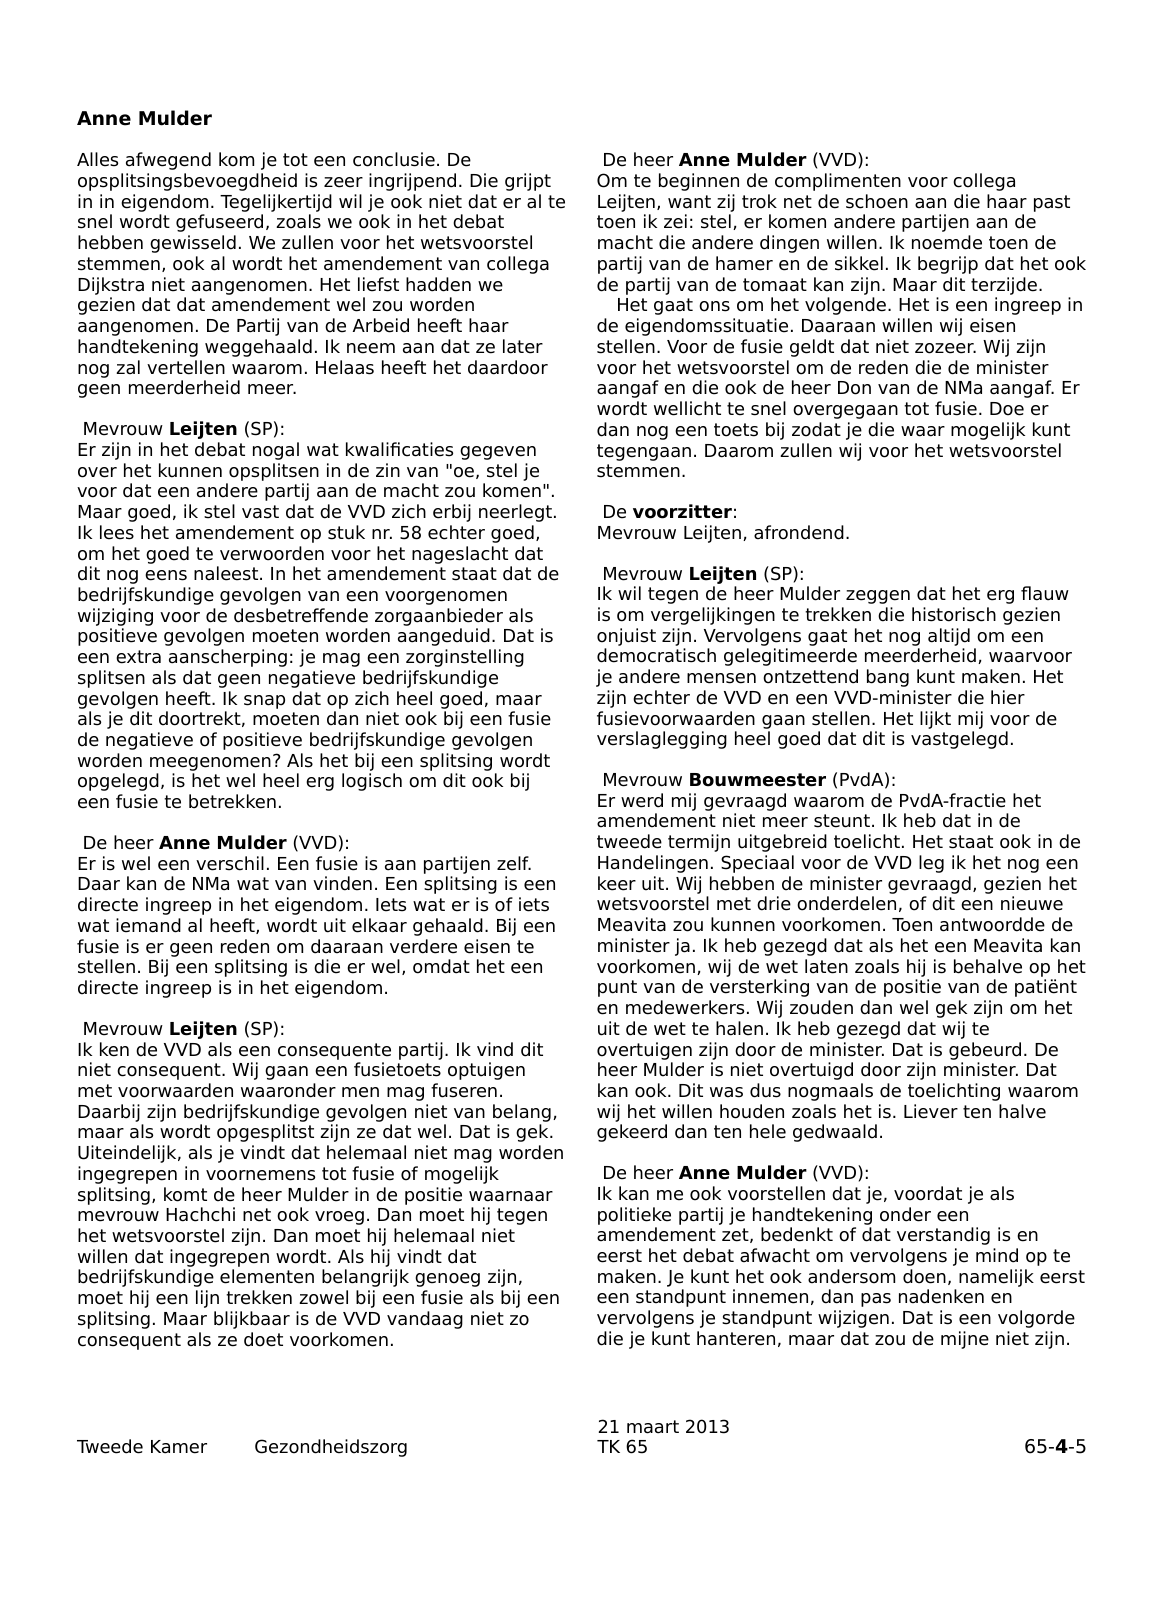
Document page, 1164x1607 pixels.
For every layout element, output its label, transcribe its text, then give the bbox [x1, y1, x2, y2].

text De heer Anne Mulder (VVD): [77, 833, 567, 853]
text Ik ken de VVD als een consequente partij. Ik vind dit niet consequent. Wij gaan een fusietoets optuigen met voorwaarden waaronder men mag fuseren. Daarbij zijn bedrijfskundige gevolgen niet van belang, maar als wordt opgesplitst zijn ze dat wel. Dat is gek. Uiteindelijk, als je vindt dat helemaal niet mag worden ingegrepen in voornemens tot fusie of mogelijk splitsing, komt de heer Mulder in de positie waarnaar mevrouw Hachchi net ook vroeg. Dan moet hij tegen het wetsvoorstel zijn. Dan moet hij helemaal niet willen dat ingegrepen wordt. Als hij vindt dat bedrijfskundige elementen belangrijk genoeg zijn, moet hij een lijn trekken zowel bij een fusie als bij een splitsing. Maar blijkbaar is de VVD vandaag niet zo consequent als ze doet voorkomen. [77, 1039, 567, 1350]
text Mevrouw Bouwmeester (PvdA): [596, 770, 1087, 791]
text Ik kan me ook voorstellen dat je, voordat je als politieke partij je handtekening onder een amendement zet, bedenkt of dat verstandig is en eerst het debat afwacht om vervolgens je mind op te maken. Je kunt het ook andersom doen, namelijk eerst een standpunt innemen, dan pas nadenken en vervolgens je standpunt wijzigen. Dat is een volgorde die je kunt hanteren, maar dat zou de mijne niet zijn. [596, 1184, 1087, 1349]
text De heer Anne Mulder (VVD): [596, 1163, 1087, 1184]
text De voorzitter: [596, 502, 1087, 523]
text Mevrouw Leijten (SP): [596, 563, 1087, 584]
text De heer Anne Mulder (VVD): [596, 150, 1087, 171]
text Het gaat ons om het volgende. Het is een ingreep in de eigendomssituatie. Daaraan willen wij eisen stellen. Voor de fusie geldt dat niet zozeer. Wij zijn voor het wetsvoorstel om de reden die de minister aangaf en die ook de heer Don van de NMa aangaf. Er wordt wellicht te snel overgegaan tot fusie. Doe er dan nog een toets bij zodat je die waar mogelijk kunt tegengaan. Daarom zullen wij voor het wetsvoorstel stemmen. [596, 295, 1087, 482]
text Er zijn in het debat nogal wat kwalificaties gegeven over het kunnen opsplitsen in de zin van "oe, stel je voor dat een andere partij aan de macht zou komen". Maar goed, ik stel vast dat de VVD zich erbij neerlegt. Ik lees het amendement op stuk nr. 58 echter goed, om het goed te verwoorden voor het nageslacht dat dit nog eens naleest. In het amendement staat dat de bedrijfskundige gevolgen van een voorgenomen wijziging voor de desbetreffende zorgaanbieder als positieve gevolgen moeten worden aangeduid. Dat is een extra aanscherping: je mag een zorginstelling splitsen als dat geen negatieve bedrijfskundige gevolgen heeft. Ik snap dat op zich heel goed, maar als je dit doortrekt, moeten dan niet ook bij een fusie de negatieve of positieve bedrijfskundige gevolgen worden meegenomen? Als het bij een splitsing wordt opgelegd, is het wel heel erg logisch om dit ook bij een fusie te betrekken. [77, 440, 567, 813]
text Er is wel een verschil. Een fusie is aan partijen zelf. Daar kan de NMa wat van vinden. Een splitsing is een directe ingreep in het eigendom. Iets wat er is of iets wat iemand al heeft, wordt uit elkaar gehaald. Bij een fusie is er geen reden om daaraan verdere eisen te stellen. Bij een splitsing is die er wel, omdat het een directe ingreep is in het eigendom. [77, 853, 567, 999]
text Om te beginnen de complimenten voor collega Leijten, want zij trok net de schoen aan die haar past toen ik zei: stel, er komen andere partijen aan de macht die andere dingen willen. Ik noemde toen de partij van de hamer en de sikkel. Ik begrijp dat het ook de partij van de tomaat kan zijn. Maar dit terzijde. [596, 171, 1087, 295]
text Mevrouw Leijten (SP): [77, 1019, 567, 1039]
text Er werd mij gevraagd waarom de PvdA-fractie het amendement niet meer steunt. Ik heb dat in de tweede termijn uitgebreid toelicht. Het staat ook in de Handelingen. Speciaal voor de VVD leg ik het nog een keer uit. Wij hebben de minister gevraagd, gezien het wetsvoorstel met drie onderdelen, of dit een nieuwe Meavita zou kunnen voorkomen. Toen antwoordde de minister ja. Ik heb gezegd dat als het een Meavita kan voorkomen, wij de wet laten zoals hij is behalve op het punt van de versterking van de positie van de patiënt en medewerkers. Wij zouden dan wel gek zijn om het uit de wet te halen. Ik heb gezegd dat wij te overtuigen zijn door de minister. Dat is gebeurd. De heer Mulder is niet overtuigd door zijn minister. Dat kan ook. Dit was dus nogmaals de toelichting waarom wij het willen houden zoals het is. Liever ten halve gekeerd dan ten hele gedwaald. [596, 791, 1087, 1143]
text Mevrouw Leijten, afrondend. [596, 523, 1087, 543]
text Alles afwegend kom je tot een conclusie. De opsplitsingsbevoegdheid is zeer ingrijpend. Die grijpt in in eigendom. Tegelijkertijd wil je ook niet dat er al te snel wordt gefuseerd, zoals we ook in het debat hebben gewisseld. We zullen voor het wetsvoorstel stemmen, ook al wordt het amendement van collega Dijkstra niet aangenomen. Het liefst hadden we gezien dat dat amendement wel zou worden aangenomen. De Partij van de Arbeid heeft haar handtekening weggehaald. Ik neem aan dat ze later nog zal vertellen waarom. Helaas heeft het daardoor geen meerderheid meer. [77, 150, 567, 399]
text Ik wil tegen de heer Mulder zeggen dat het erg flauw is om vergelijkingen te trekken die historisch gezien onjuist zijn. Vervolgens gaat het nog altijd om een democratisch gelegitimeerde meerderheid, waarvoor je andere mensen ontzettend bang kunt maken. Het zijn echter de VVD en een VVD-minister die hier fusievoorwaarden gaan stellen. Het lijkt mij voor de verslaglegging heel goed dat dit is vastgelegd. [596, 584, 1087, 750]
text Mevrouw Leijten (SP): [77, 419, 567, 440]
